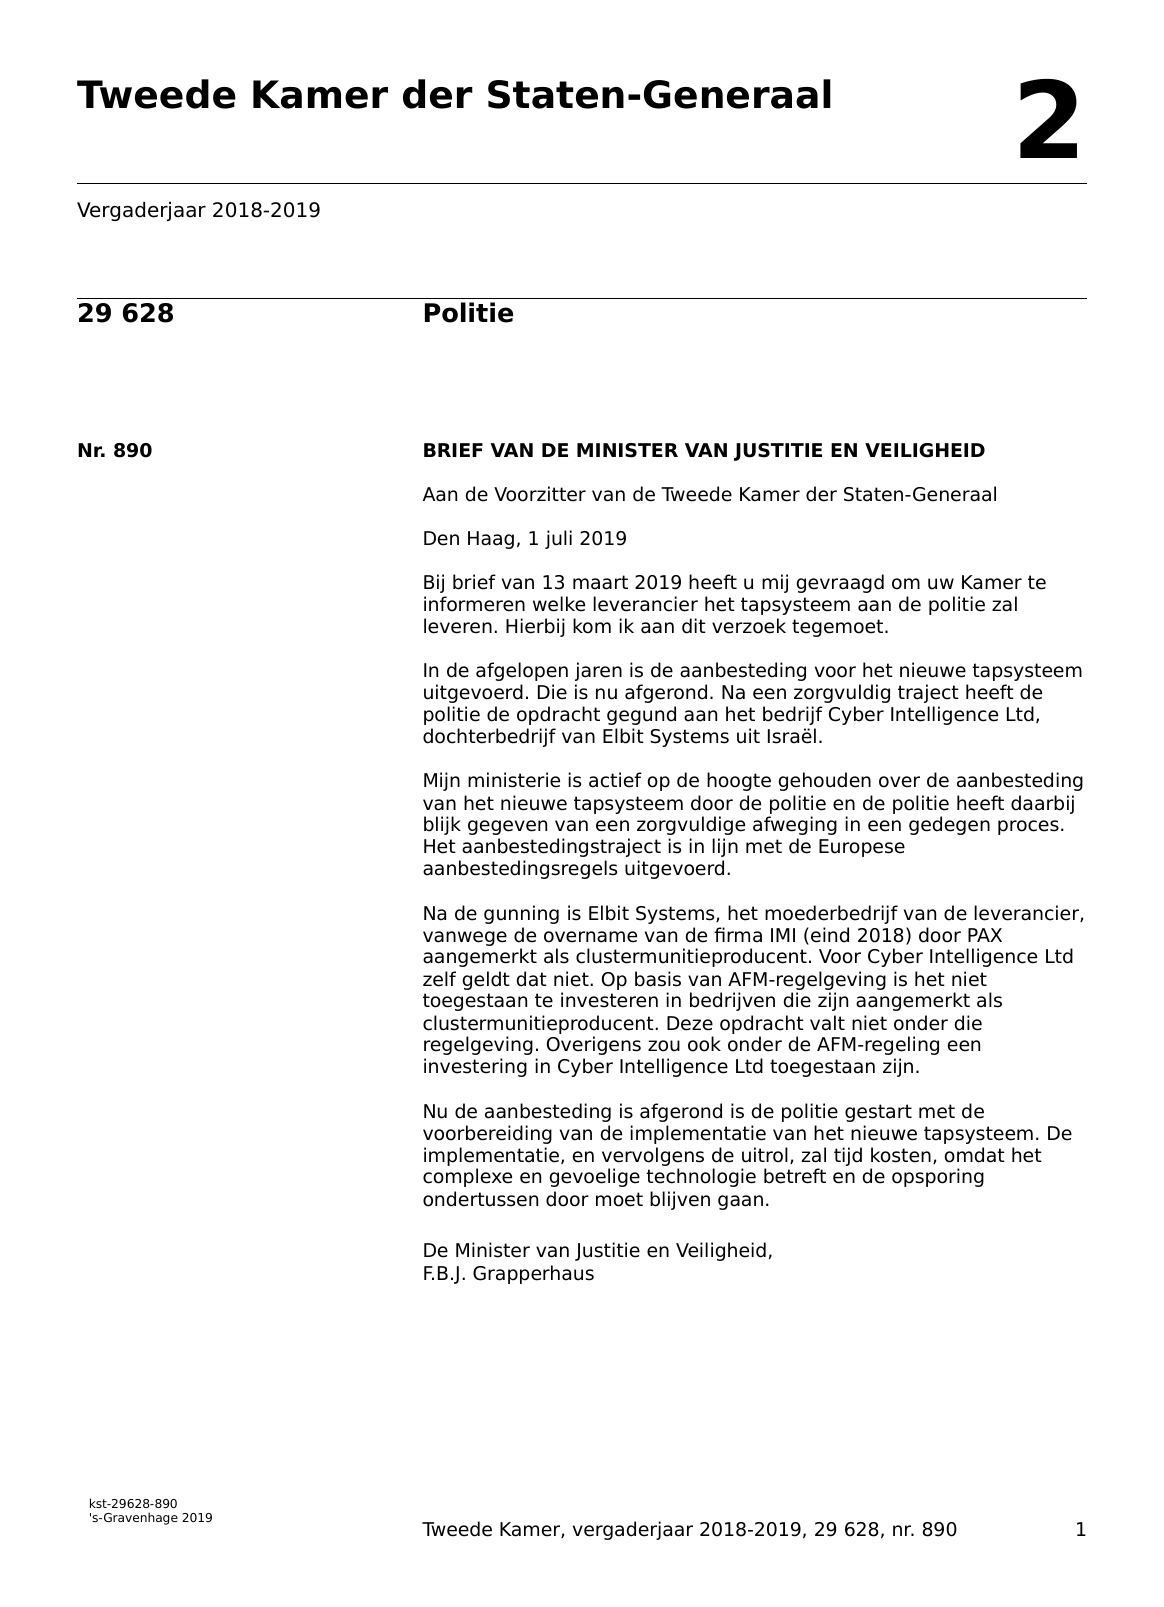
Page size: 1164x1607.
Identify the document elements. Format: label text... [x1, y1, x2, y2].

text kst-29628-890 [88, 1497, 323, 1511]
text De Minister van Justitie en Veiligheid, F.B.J. Grapperhaus [422, 1240, 1087, 1284]
text Bij brief van 13 maart 2019 heeft u mij gevraagd om uw Kamer te informeren welke leverancier het tapsysteem aan de politie zal leveren. Hierbij kom ik aan dit verzoek tegemoet. [422, 572, 1087, 638]
text Den Haag, 1 juli 2019 [422, 528, 1087, 550]
text Aan de Voorzitter van de Tweede Kamer der Staten-Generaal [422, 484, 1087, 506]
subtitle Nr. 890 BRIEF VAN DE MINISTER VAN JUSTITIE EN VEILIGHEID [77, 440, 1087, 462]
subtitle 29 628 Politie [77, 299, 1087, 329]
text Nu de aanbesteding is afgerond is de politie gestart met de voorbereiding van de implementatie van het nieuwe tapsysteem. De implementatie, en vervolgens de uitrol, zal tijd kosten, omdat het complexe en gevoelige technologie betreft en de opsporing ondertussen door moet blijven gaan. [422, 1101, 1087, 1210]
table_header Tweede Kamer der Staten-Generaal [77, 59, 886, 183]
text 's-Gravenhage 2019 [88, 1511, 323, 1525]
text In de afgelopen jaren is de aanbesteding voor het nieuwe tapsysteem uitgevoerd. Die is nu afgerond. Na een zorgvuldig traject heeft de politie de opdracht gegund aan het bedrijf Cyber Intelligence Ltd, dochterbedrijf van Elbit Systems uit Israël. [422, 660, 1087, 748]
table_cell Vergaderjaar 2018-2019 [77, 184, 1087, 298]
table_header 2 [886, 59, 1087, 183]
text Na de gunning is Elbit Systems, het moederbedrijf van de leverancier, vanwege de overname van de firma IMI (eind 2018) door PAX aangemerkt als clustermunitieproducent. Voor Cyber Intelligence Ltd zelf geldt dat niet. Op basis van AFM-regelgeving is het niet toegestaan te investeren in bedrijven die zijn aangemerkt als clustermunitieproducent. Deze opdracht valt niet onder die regelgeving. Overigens zou ook onder de AFM-regeling een investering in Cyber Intelligence Ltd toegestaan zijn. [422, 902, 1087, 1078]
text Mijn ministerie is actief op de hoogte gehouden over de aanbesteding van het nieuwe tapsysteem door de politie en de politie heeft daarbij blijk gegeven van een zorgvuldige afweging in een gedegen proces. Het aanbestedingstraject is in lijn met de Europese aanbestedingsregels uitgevoerd. [422, 770, 1087, 880]
